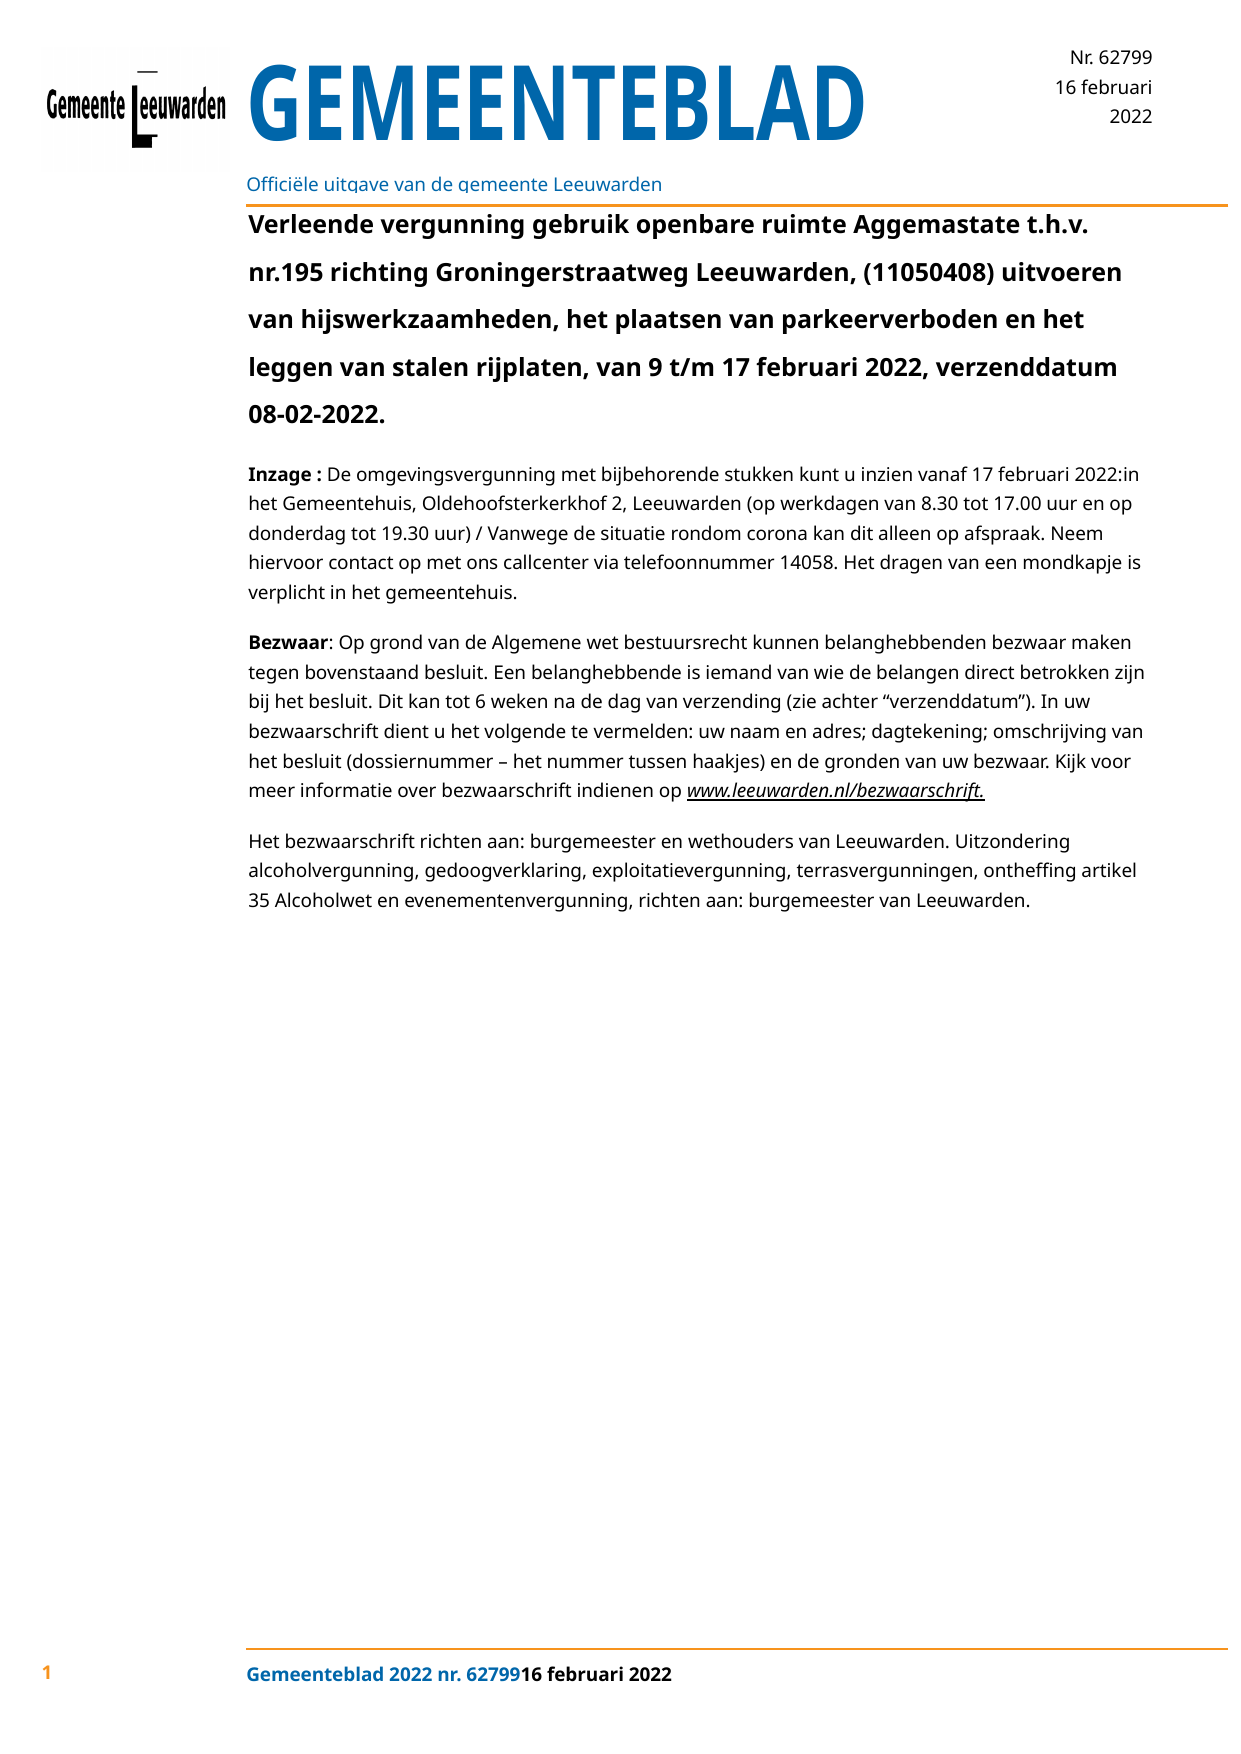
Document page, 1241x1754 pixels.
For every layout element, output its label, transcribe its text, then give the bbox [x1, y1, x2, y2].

text Het bezwaarschrift richten aan: burgemeester en wethouders van Leeuwarden. Uitzondering alcoholvergunning, gedoogverklaring, exploitatievergunning, terrasvergunningen, ontheffing artikel 35 Alcoholwet en evenementenvergunning, richten aan: burgemeester van Leeuwarden. [248, 828, 1152, 913]
text Verleende vergunning gebruik openbare ruimte Aggemastate t.h.v. nr.195 richting Groningerstraatweg Leeuwarden, (11050408) uitvoeren van hijswerkzaamheden, het plaatsen van parkeerverboden en het leggen van stalen rijplaten, van 9 t/m 17 februari 2022, verzenddatum 08-02-2022. [248, 207, 1152, 431]
text Bezwaar: Op grond van de Algemene wet bestuursrecht kunnen belanghebbenden bezwaar maken tegen bovenstaand besluit. Een belanghebbende is iemand van wie de belangen direct betrokken zijn bij het besluit. Dit kan tot 6 weken na de dag van verzending (zie achter “verzenddatum”). In uw bezwaarschrift dient u het volgende te vermelden: uw naam en adres; dagtekening; omschrijving van het besluit (dossiernummer – het nummer tussen haakjes) en de gronden van uw bezwaar. Kijk voor meer informatie over bezwaarschrift indienen op www.leeuwarden.nl/bezwaarschrift. [248, 629, 1152, 803]
text Inzage : De omgevingsvergunning met bijbehorende stukken kunt u inzien vanaf 17 februari 2022:in het Gemeentehuis, Oldehoofsterkerkhof 2, Leeuwarden (op werkdagen van 8.30 tot 17.00 uur en op donderdag tot 19.30 uur) / Vanwege de situatie rondom corona kan dit alleen op afspraak. Neem hiervoor contact op met ons callcenter via telefoonnummer 14058. Het dragen van een mondkapje is verplicht in het gemeentehuis. [248, 461, 1152, 605]
picture [41, 47, 231, 172]
